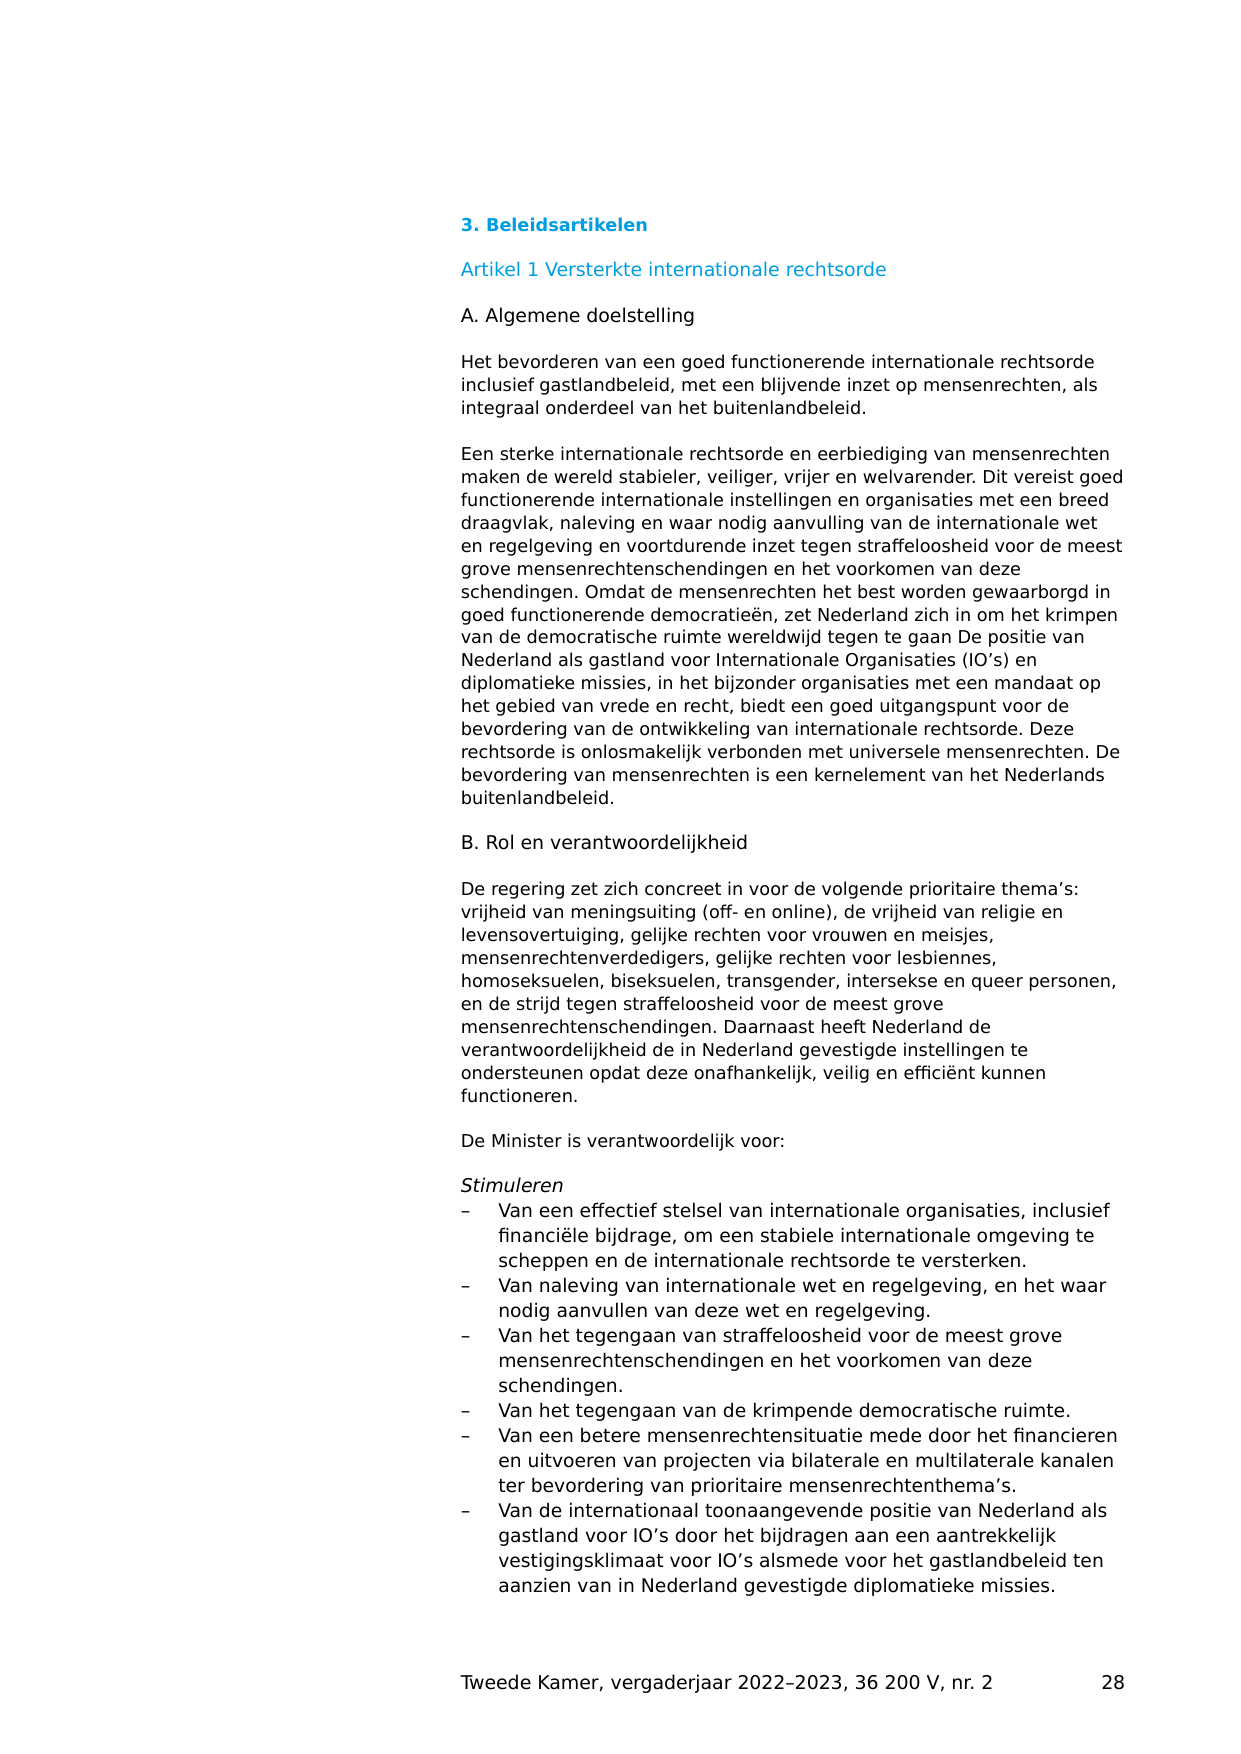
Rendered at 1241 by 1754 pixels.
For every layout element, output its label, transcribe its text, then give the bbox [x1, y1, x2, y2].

text De Minister is verantwoordelijk voor: [461, 1129, 1125, 1152]
text Het bevorderen van een goed functionerende internationale rechtsorde inclusief gastlandbeleid, met een blijvende inzet op mensenrechten, als integraal onderdeel van het buitenlandbeleid. [461, 351, 1125, 419]
title Artikel 1 Versterkte internationale rechtsorde [461, 259, 1125, 281]
list Van een betere mensenrechtensituatie mede door het financieren en uitvoeren van projecten via bilaterale en multilaterale kanalen ter bevordering van prioritaire mensenrechtenthema’s. [461, 1422, 1125, 1497]
list Van naleving van internationale wet en regelgeving, en het waar nodig aanvullen van deze wet en regelgeving. [461, 1272, 1125, 1322]
text Stimuleren [461, 1175, 1125, 1197]
text Een sterke internationale rechtsorde en eerbiediging van mensenrechten maken de wereld stabieler, veiliger, vrijer en welvarender. Dit vereist goed functionerende internationale instellingen en organisaties met een breed draagvlak, naleving en waar nodig aanvulling van de internationale wet en regelgeving en voortdurende inzet tegen straffeloosheid voor de meest grove mensenrechtenschendingen en het voorkomen van deze schendingen. Omdat de mensenrechten het best worden gewaarborgd in goed functionerende democratieën, zet Nederland zich in om het krimpen van de democratische ruimte wereldwijd tegen te gaan De positie van Nederland als gastland voor Internationale Organisaties (IO’s) en diplomatieke missies, in het bijzonder organisaties met een mandaat op het gebied van vrede en recht, biedt een goed uitgangspunt voor de bevordering van de ontwikkeling van internationale rechtsorde. Deze rechtsorde is onlosmakelijk verbonden met universele mensenrechten. De bevordering van mensenrechten is een kernelement van het Nederlands buitenlandbeleid. [461, 442, 1125, 809]
list Van het tegengaan van straffeloosheid voor de meest grove mensenrechtenschendingen en het voorkomen van deze schendingen. [461, 1322, 1125, 1397]
list Van de internationaal toonaangevende positie van Nederland als gastland voor IO’s door het bijdragen aan een aantrekkelijk vestigingsklimaat voor IO’s alsmede voor het gastlandbeleid ten aanzien van in Nederland gevestigde diplomatieke missies. [461, 1497, 1125, 1597]
title 3. Beleidsartikelen [461, 213, 1125, 236]
title A. Algemene doelstelling [461, 305, 1125, 327]
title B. Rol en verantwoordelijkheid [461, 832, 1125, 854]
list Van het tegengaan van de krimpende democratische ruimte. [461, 1397, 1125, 1422]
text De regering zet zich concreet in voor de volgende prioritaire thema’s: vrijheid van meningsuiting (off- en online), de vrijheid van religie en levensovertuiging, gelijke rechten voor vrouwen en meisjes, mensenrechtenverdedigers, gelijke rechten voor lesbiennes, homoseksuelen, biseksuelen, transgender, intersekse en queer personen, en de strijd tegen straffeloosheid voor de meest grove mensenrechtenschendingen. Daarnaast heeft Nederland de verantwoordelijkheid de in Nederland gevestigde instellingen te ondersteunen opdat deze onafhankelijk, veilig en efficiënt kunnen functioneren. [461, 877, 1125, 1107]
list Van een effectief stelsel van internationale organisaties, inclusief financiële bijdrage, om een stabiele internationale omgeving te scheppen en de internationale rechtsorde te versterken. [461, 1197, 1125, 1272]
